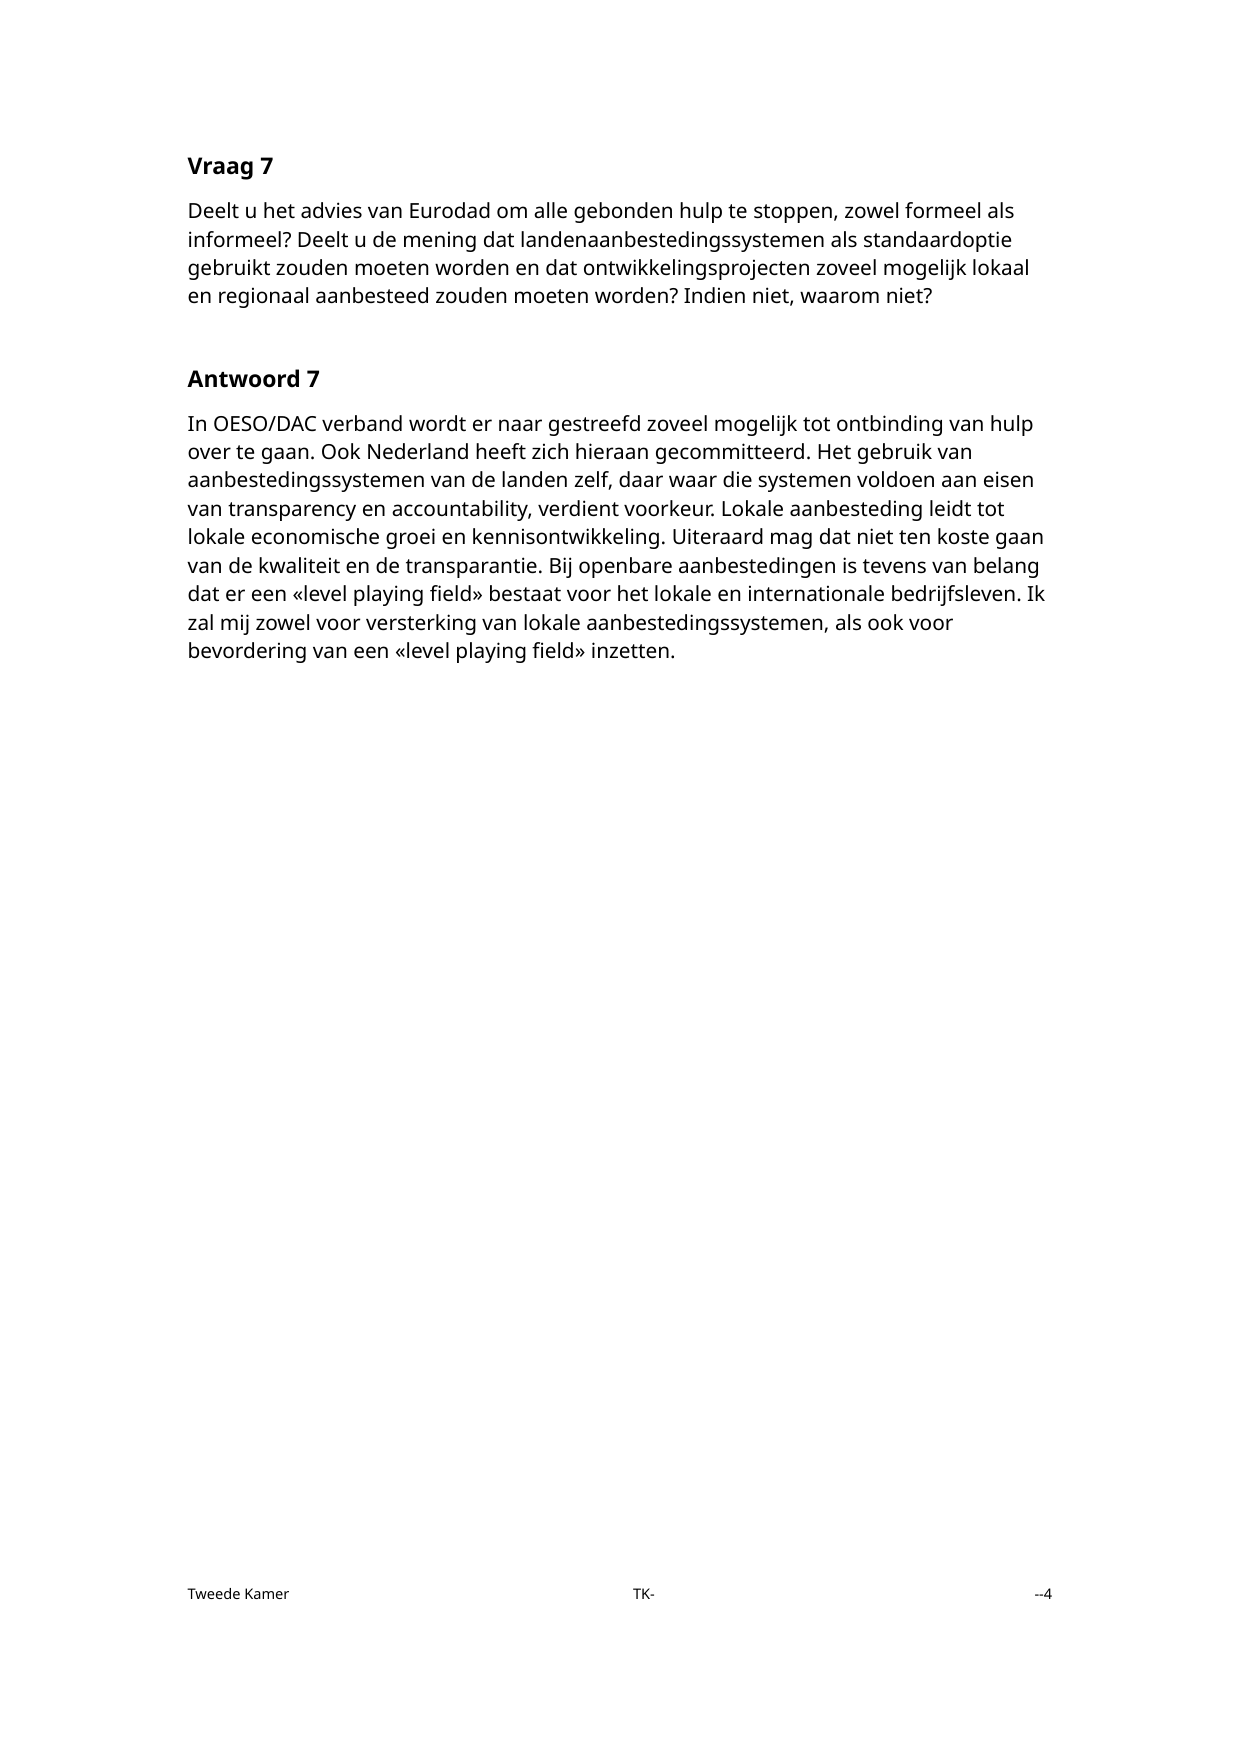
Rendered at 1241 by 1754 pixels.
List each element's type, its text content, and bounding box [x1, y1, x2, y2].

text Deelt u het advies van Eurodad om alle gebonden hulp te stoppen, zowel formeel als informeel? Deelt u de mening dat landenaanbestedingssystemen als standaardoptie gebruikt zouden moeten worden en dat ontwikkelingsprojecten zoveel mogelijk lokaal en regionaal aanbesteed zouden moeten worden? Indien niet, waarom niet? [187, 196, 1053, 310]
text In OESO/DAC verband wordt er naar gestreefd zoveel mogelijk tot ontbinding van hulp over te gaan. Ook Nederland heeft zich hieraan gecommitteerd. Het gebruik van aanbestedingssystemen van de landen zelf, daar waar die systemen voldoen aan eisen van transparency en accountability, verdient voorkeur. Lokale aanbesteding leidt tot lokale economische groei en kennisontwikkeling. Uiteraard mag dat niet ten koste gaan van de kwaliteit en de transparantie. Bij openbare aanbestedingen is tevens van belang dat er een «level playing field» bestaat voor het lokale en internationale bedrijfsleven. Ik zal mij zowel voor versterking van lokale aanbestedingssystemen, als ook voor bevordering van een «level playing field» inzetten. [187, 409, 1053, 665]
subtitle Antwoord 7 [187, 362, 1053, 394]
subtitle Vraag 7 [187, 150, 1053, 181]
